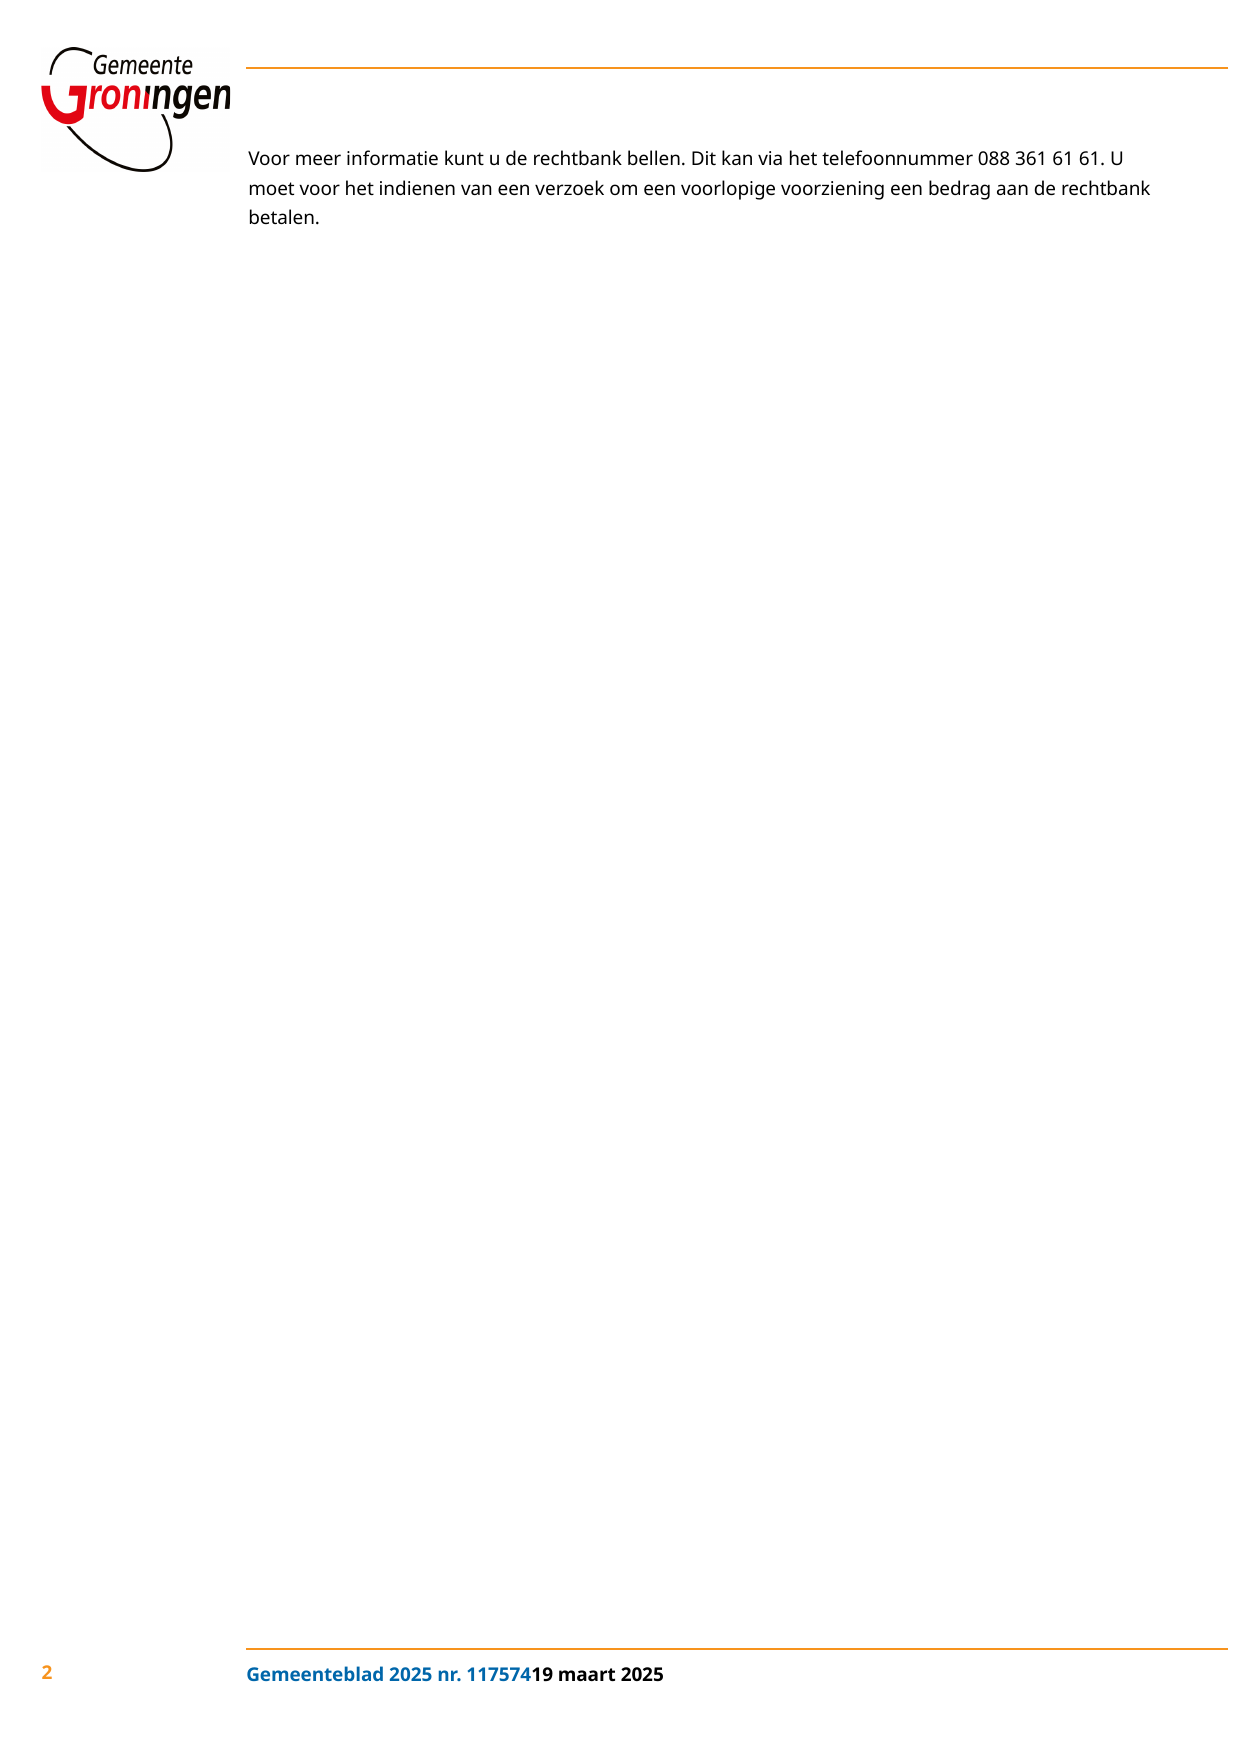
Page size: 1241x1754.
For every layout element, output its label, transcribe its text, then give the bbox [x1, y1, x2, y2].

picture [41, 47, 231, 172]
text Voor meer informatie kunt u de rechtbank bellen. Dit kan via het telefoonnummer 088 361 61 61. U moet voor het indienen van een verzoek om een voorlopige voorziening een bedrag aan de rechtbank betalen. [248, 145, 1152, 230]
